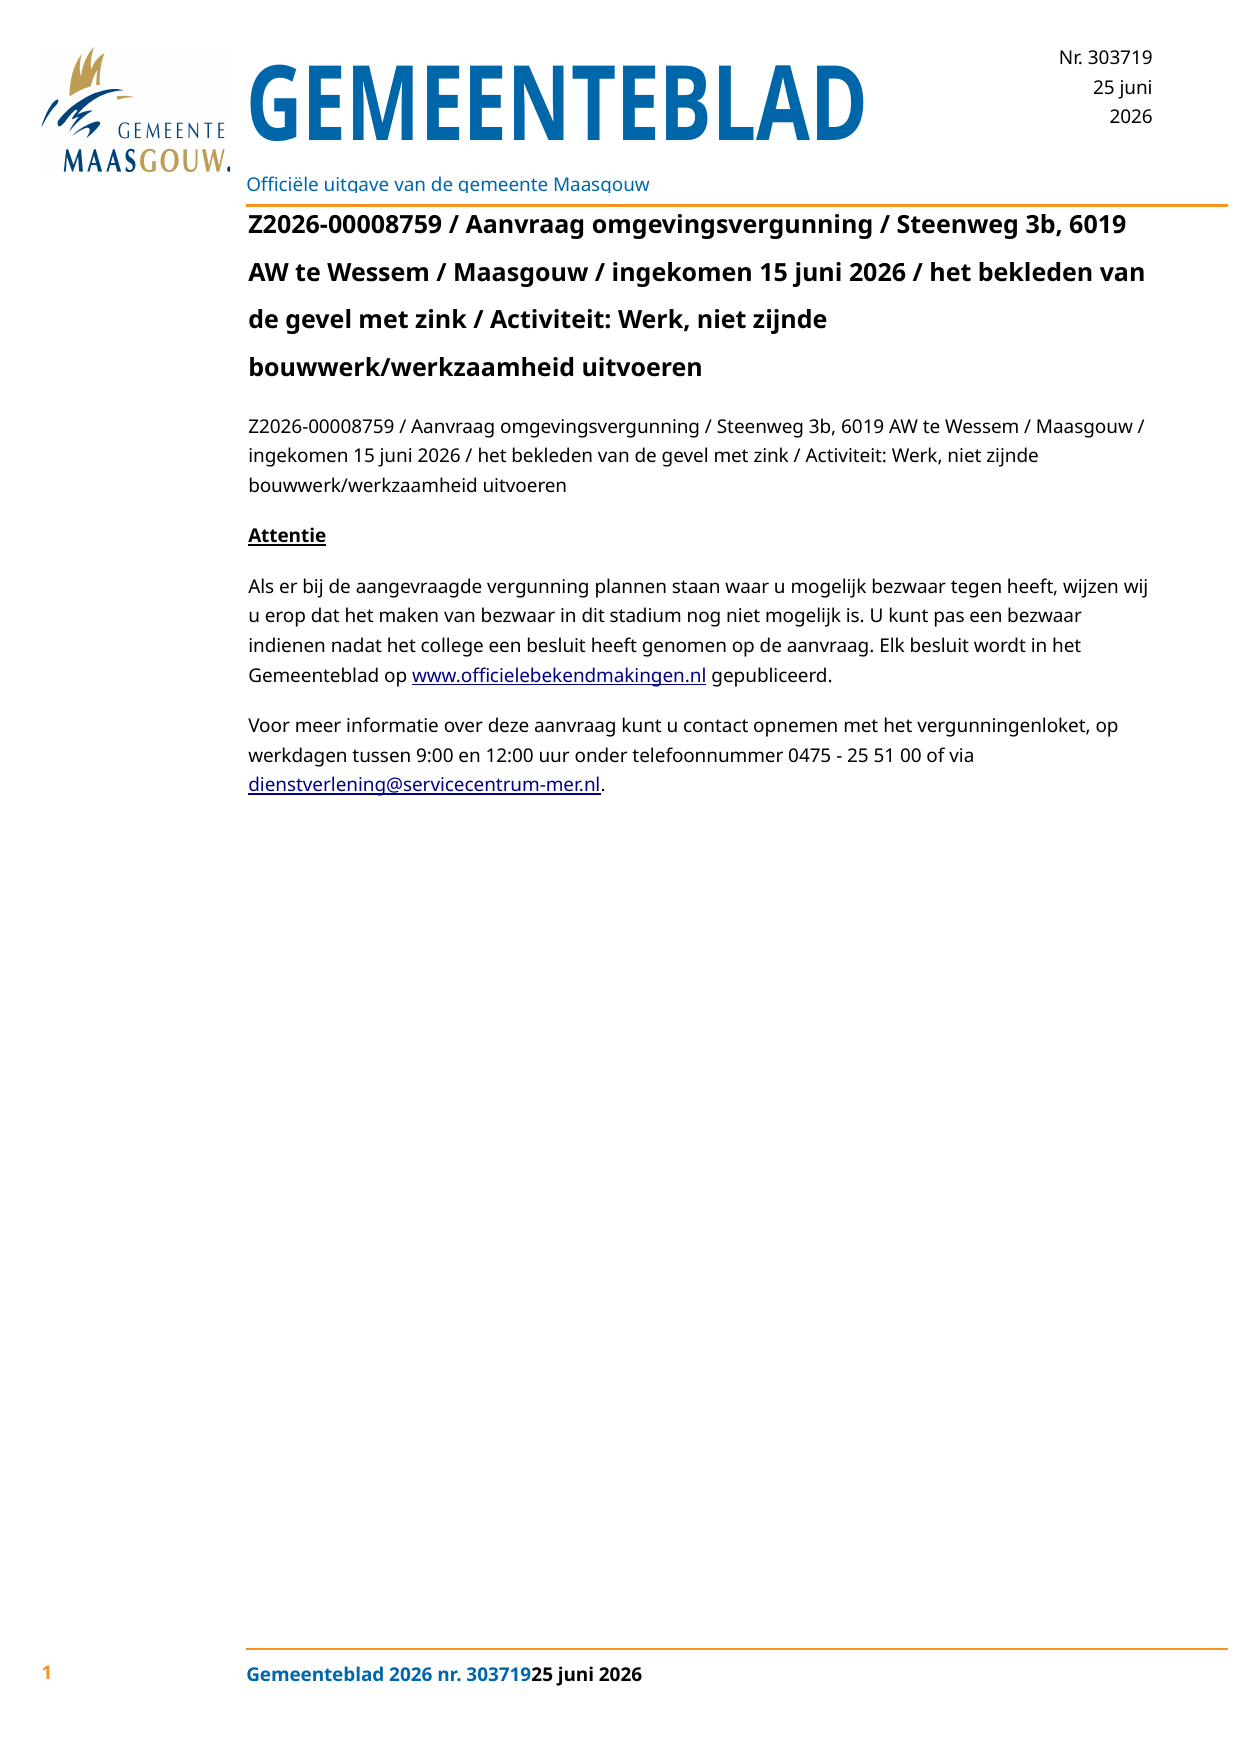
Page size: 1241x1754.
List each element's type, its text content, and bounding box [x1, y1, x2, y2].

picture [41, 47, 231, 172]
text Z2026-00008759 / Aanvraag omgevingsvergunning / Steenweg 3b, 6019 AW te Wessem / Maasgouw / ingekomen 15 juni 2026 / het bekleden van de gevel met zink / Activiteit: Werk, niet zijnde bouwwerk/werkzaamheid uitvoeren [248, 207, 1152, 384]
text Z2026-00008759 / Aanvraag omgevingsvergunning / Steenweg 3b, 6019 AW te Wessem / Maasgouw / ingekomen 15 juni 2026 / het bekleden van de gevel met zink / Activiteit: Werk, niet zijnde bouwwerk/werkzaamheid uitvoeren [248, 413, 1152, 498]
text Attentie [248, 523, 1152, 548]
text Als er bij de aangevraagde vergunning plannen staan waar u mogelijk bezwaar tegen heeft, wijzen wij u erop dat het maken van bezwaar in dit stadium nog niet mogelijk is. U kunt pas een bezwaar indienen nadat het college een besluit heeft genomen op de aanvraag. Elk besluit wordt in het Gemeenteblad op www.officielebekendmakingen.nl gepubliceerd. [248, 573, 1152, 688]
text Voor meer informatie over deze aanvraag kunt u contact opnemen met het vergunningenloket, op werkdagen tussen 9:00 en 12:00 uur onder telefoonnummer 0475 - 25 51 00 of via dienstverlening@servicecentrum-mer.nl. [248, 712, 1152, 797]
